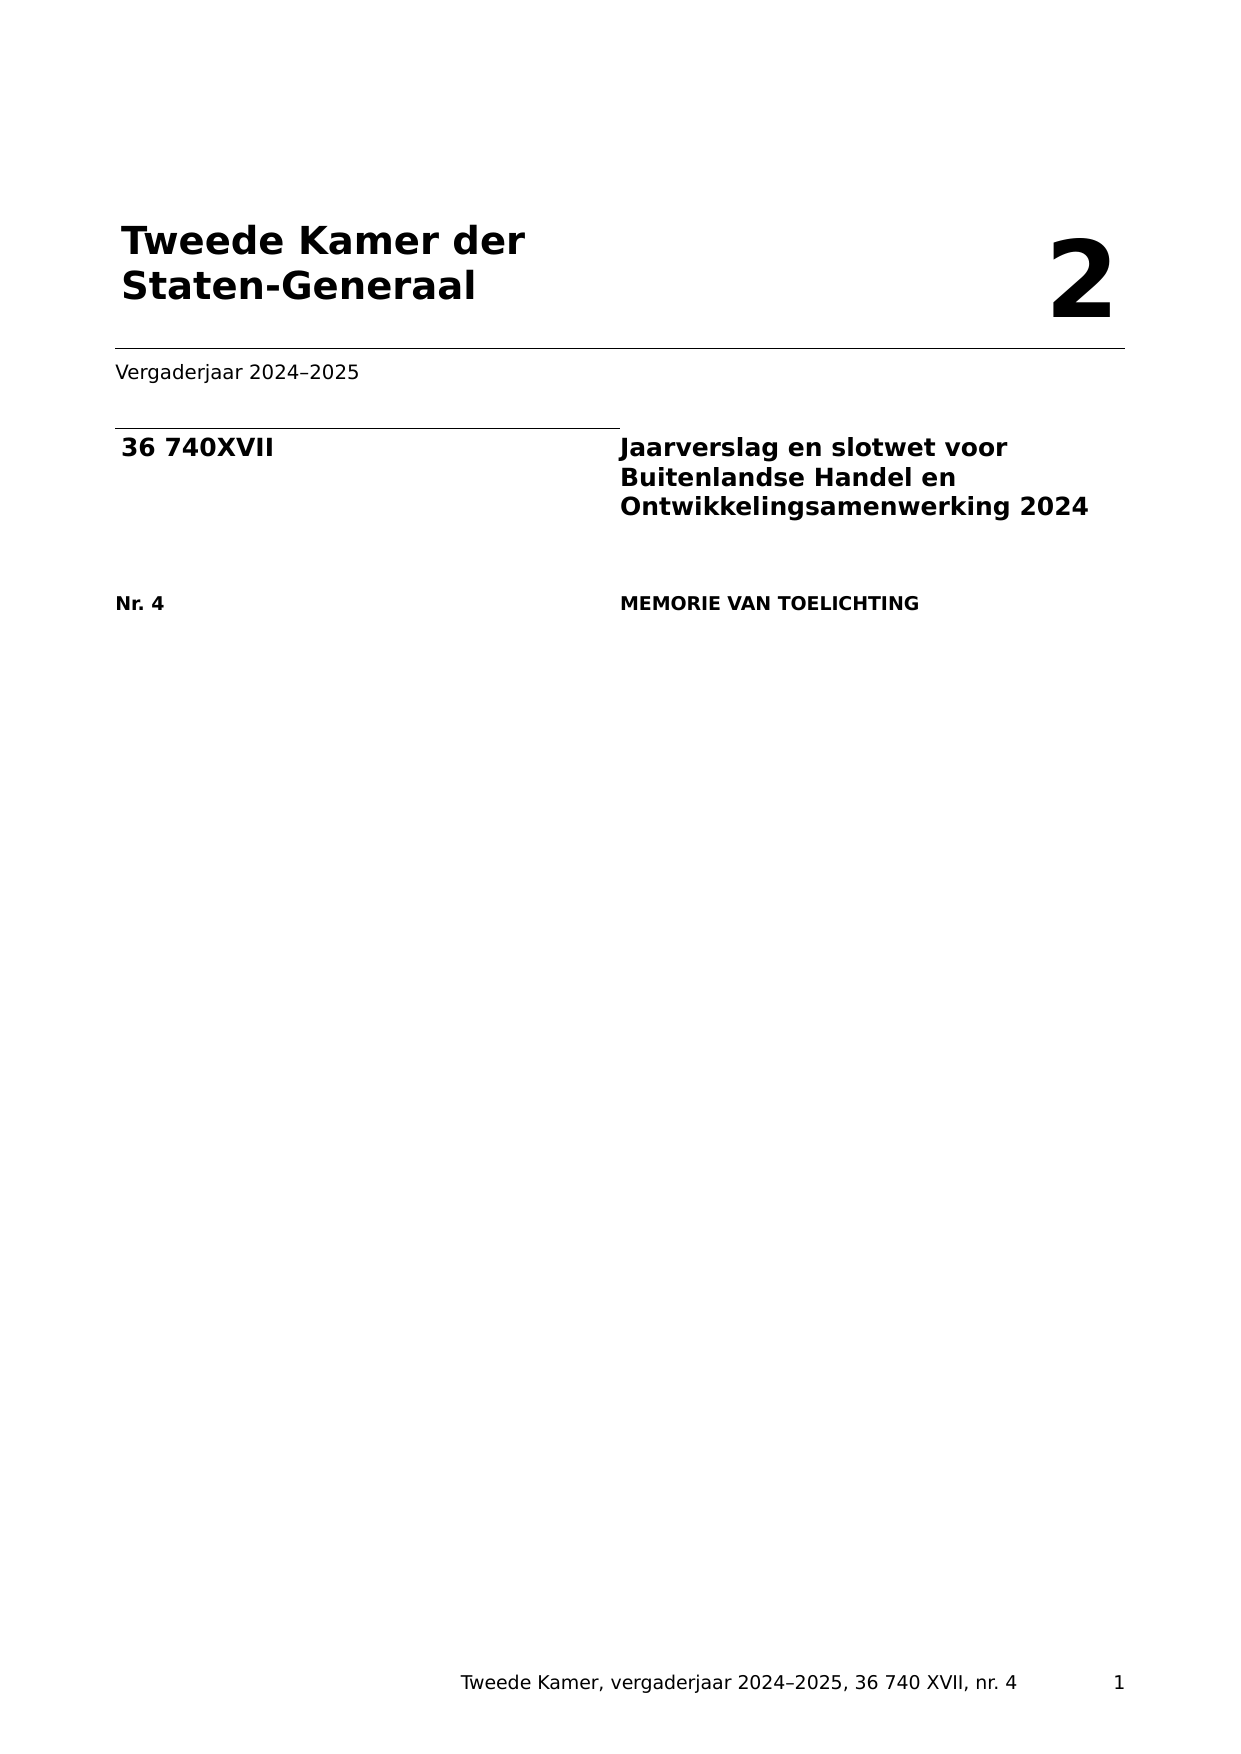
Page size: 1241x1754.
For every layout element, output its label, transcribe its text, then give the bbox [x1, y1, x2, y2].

table_header Memorie van toelichting [620, 593, 1125, 637]
table_header Tweede Kamer der Staten-Generaal [115, 213, 620, 348]
table_header 2 [620, 213, 1125, 348]
table_header Nr. 4 [115, 593, 620, 637]
table_header Jaarverslag en slotwet voor Buitenlandse Handel en Ontwikkelingsamenwerking 2024 [620, 428, 1125, 527]
table_cell Vergaderjaar 2024–2025 [115, 349, 1125, 384]
table_header 36 740XVII [115, 429, 620, 527]
